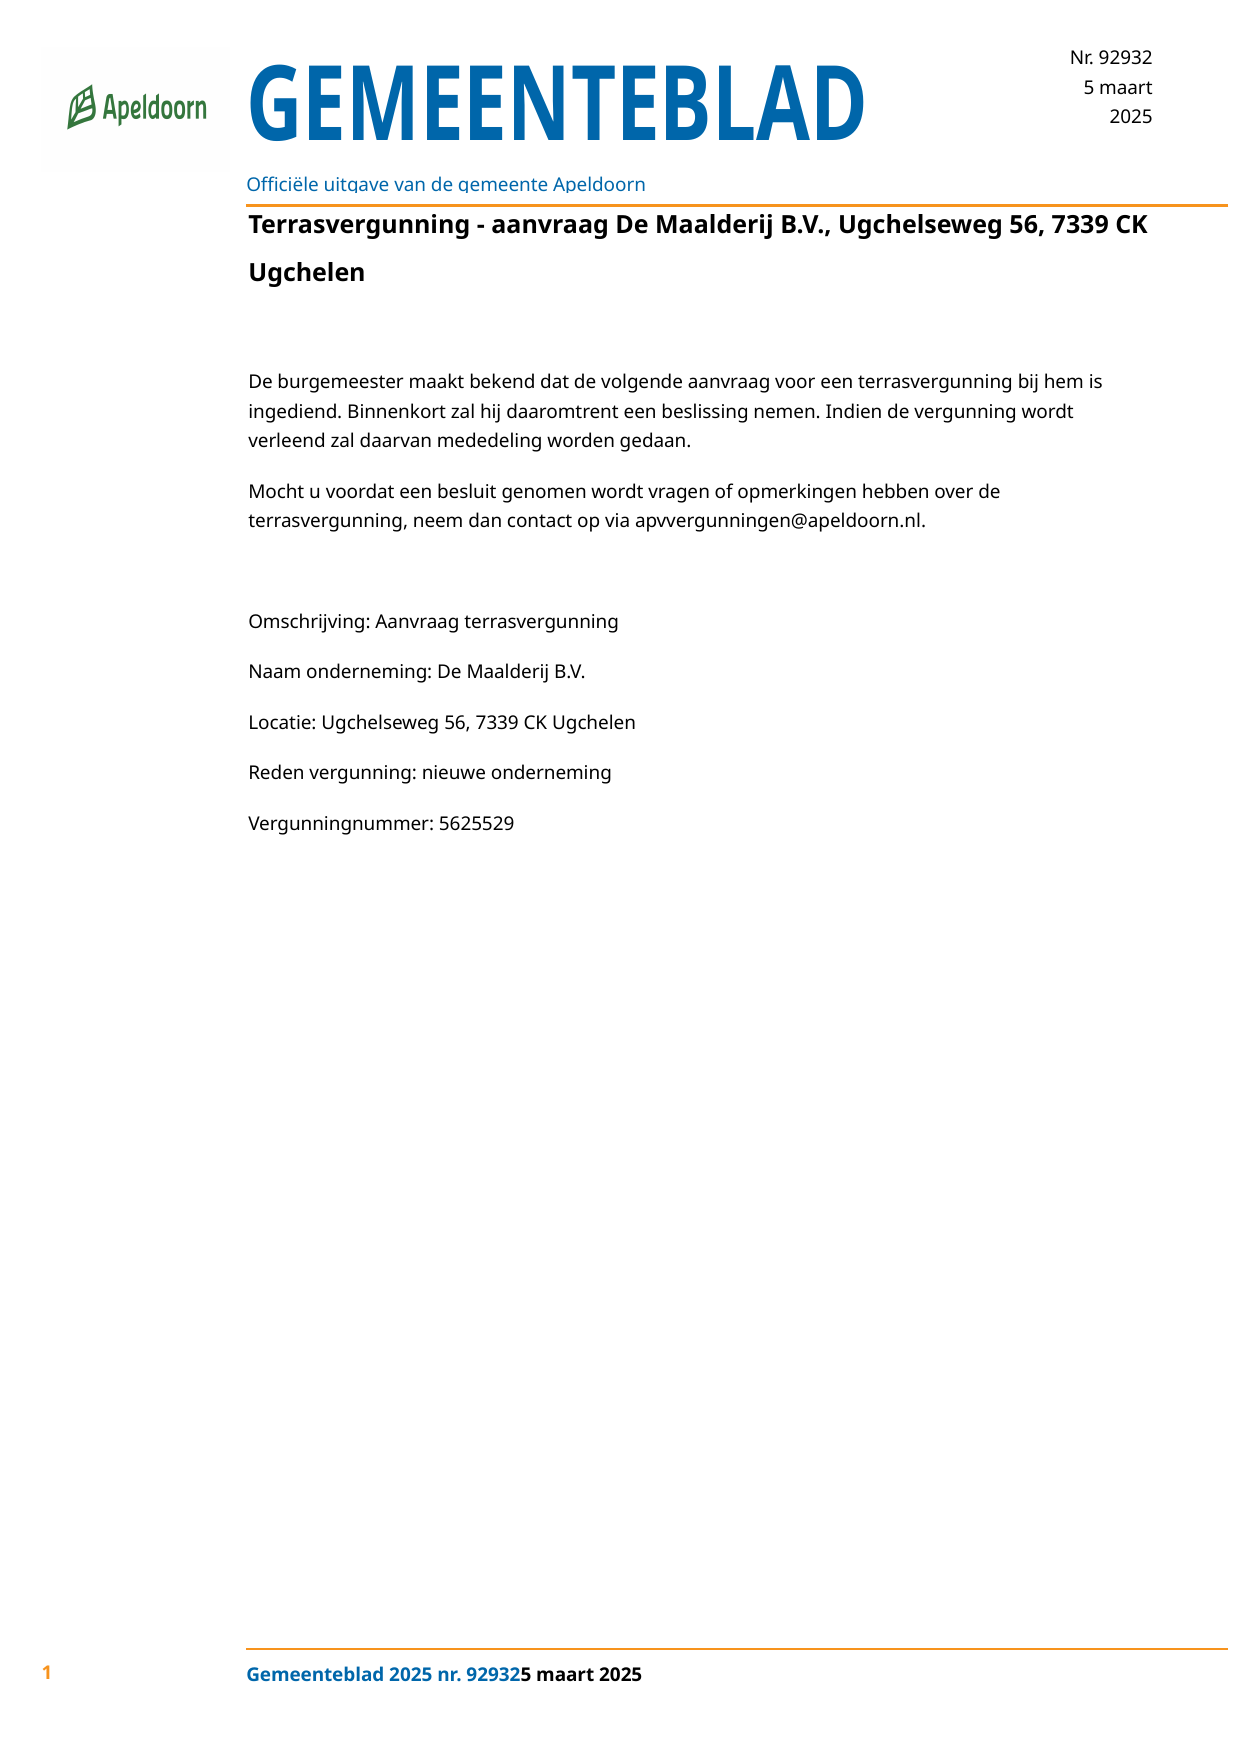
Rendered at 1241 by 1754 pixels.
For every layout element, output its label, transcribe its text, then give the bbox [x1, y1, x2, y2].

picture [41, 47, 231, 172]
text Mocht u voordat een besluit genomen wordt vragen of opmerkingen hebben over de terrasvergunning, neem dan contact op via apvvergunningen@apeldoorn.nl. [248, 478, 1152, 533]
text Terrasvergunning - aanvraag De Maalderij B.V., Ugchelseweg 56, 7339 CK Ugchelen [248, 207, 1152, 288]
text Naam onderneming: De Maalderij B.V. [248, 659, 1152, 684]
text Vergunningnummer: 5625529 [248, 810, 1152, 836]
text Locatie: Ugchelseweg 56, 7339 CK Ugchelen [248, 709, 1152, 735]
text Reden vergunning: nieuwe onderneming [248, 759, 1152, 785]
text Omschrijving: Aanvraag terrasvergunning [248, 608, 1152, 634]
text De burgemeester maakt bekend dat de volgende aanvraag voor een terrasvergunning bij hem is ingediend. Binnenkort zal hij daaromtrent een beslissing nemen. Indien de vergunning wordt verleend zal daarvan mededeling worden gedaan. [248, 368, 1152, 453]
